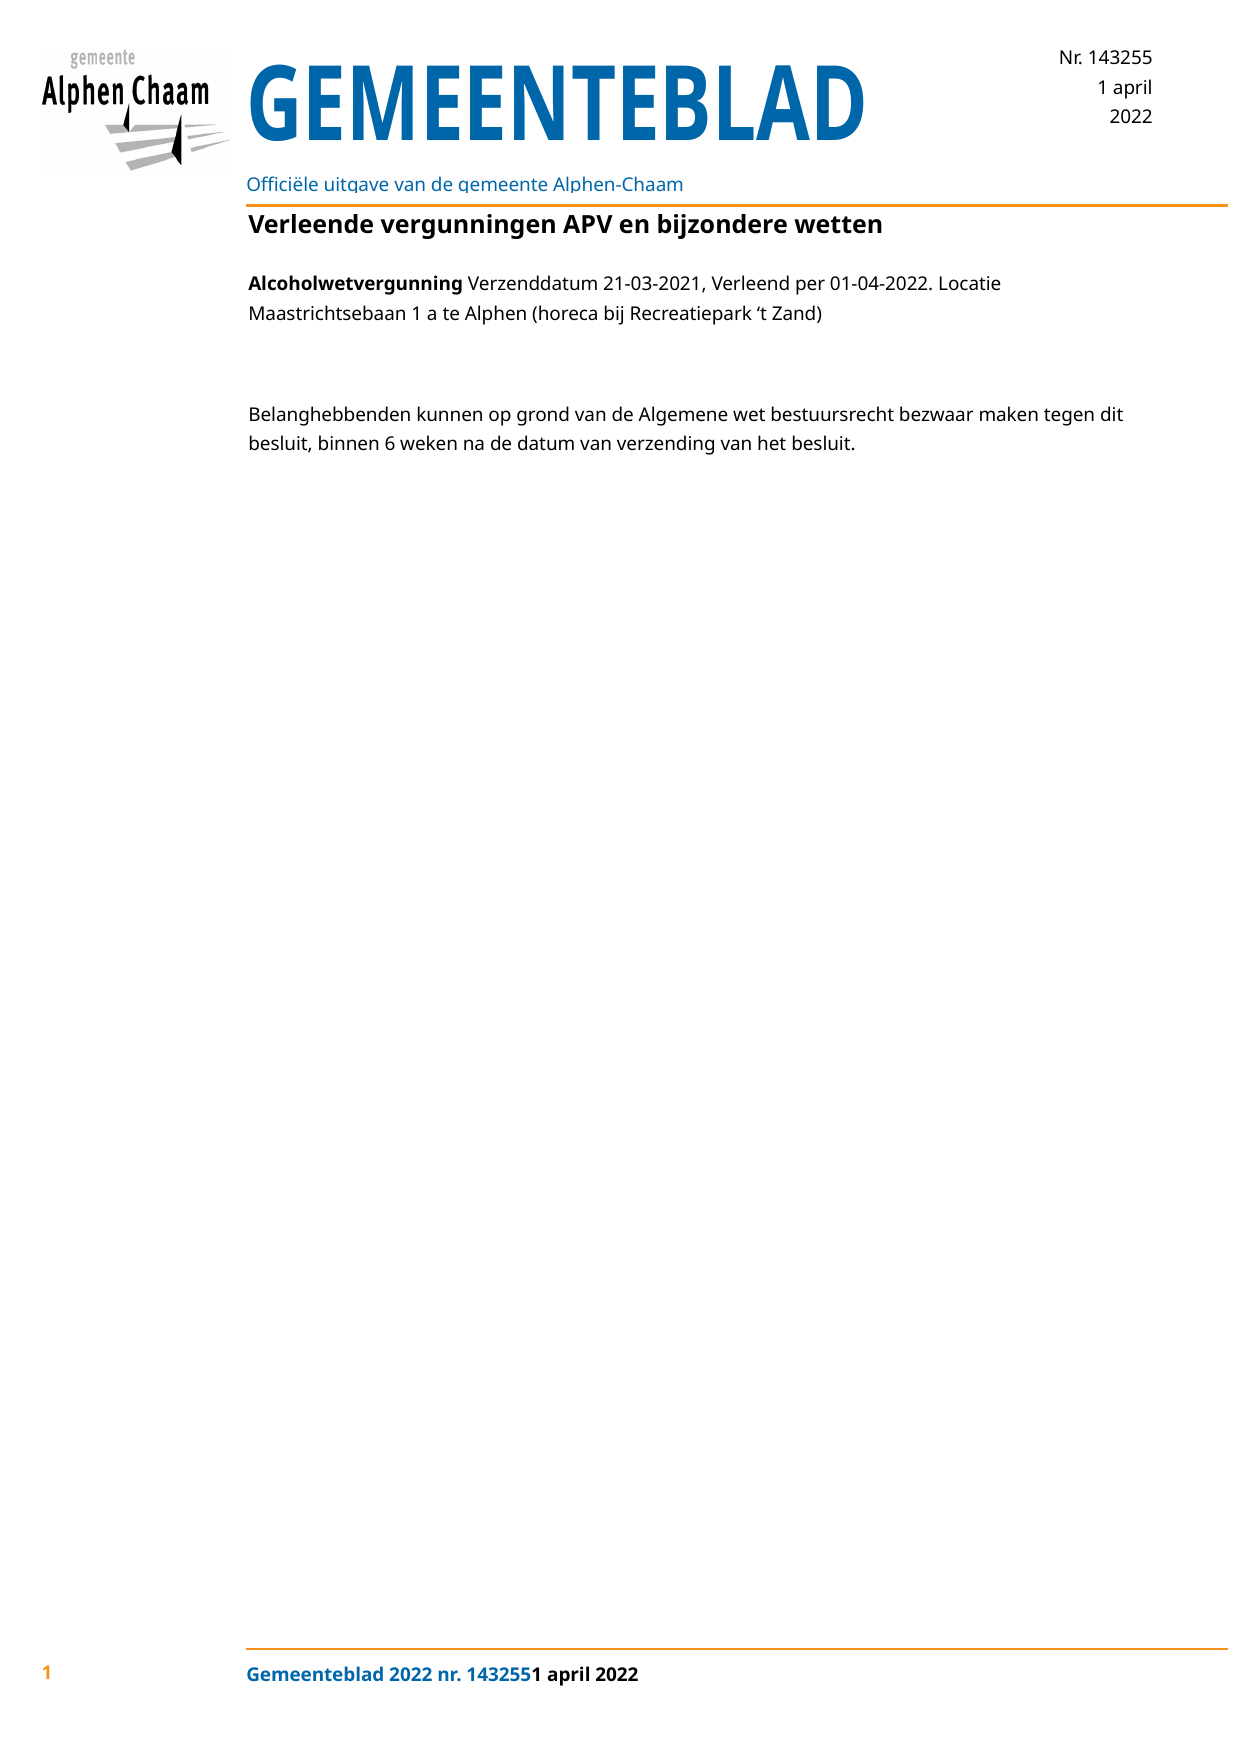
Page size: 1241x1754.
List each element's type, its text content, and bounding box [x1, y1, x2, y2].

text Verleende vergunningen APV en bijzondere wetten [248, 207, 1152, 241]
text Alcoholwetvergunning Verzenddatum 21-03-2021, Verleend per 01-04-2022. Locatie Maastrichtsebaan 1 a te Alphen (horeca bij Recreatiepark ‘t Zand) [248, 270, 1152, 326]
text Belanghebbenden kunnen op grond van de Algemene wet bestuursrecht bezwaar maken tegen dit besluit, binnen 6 weken na de datum van verzending van het besluit. [248, 401, 1152, 456]
picture [41, 47, 231, 172]
